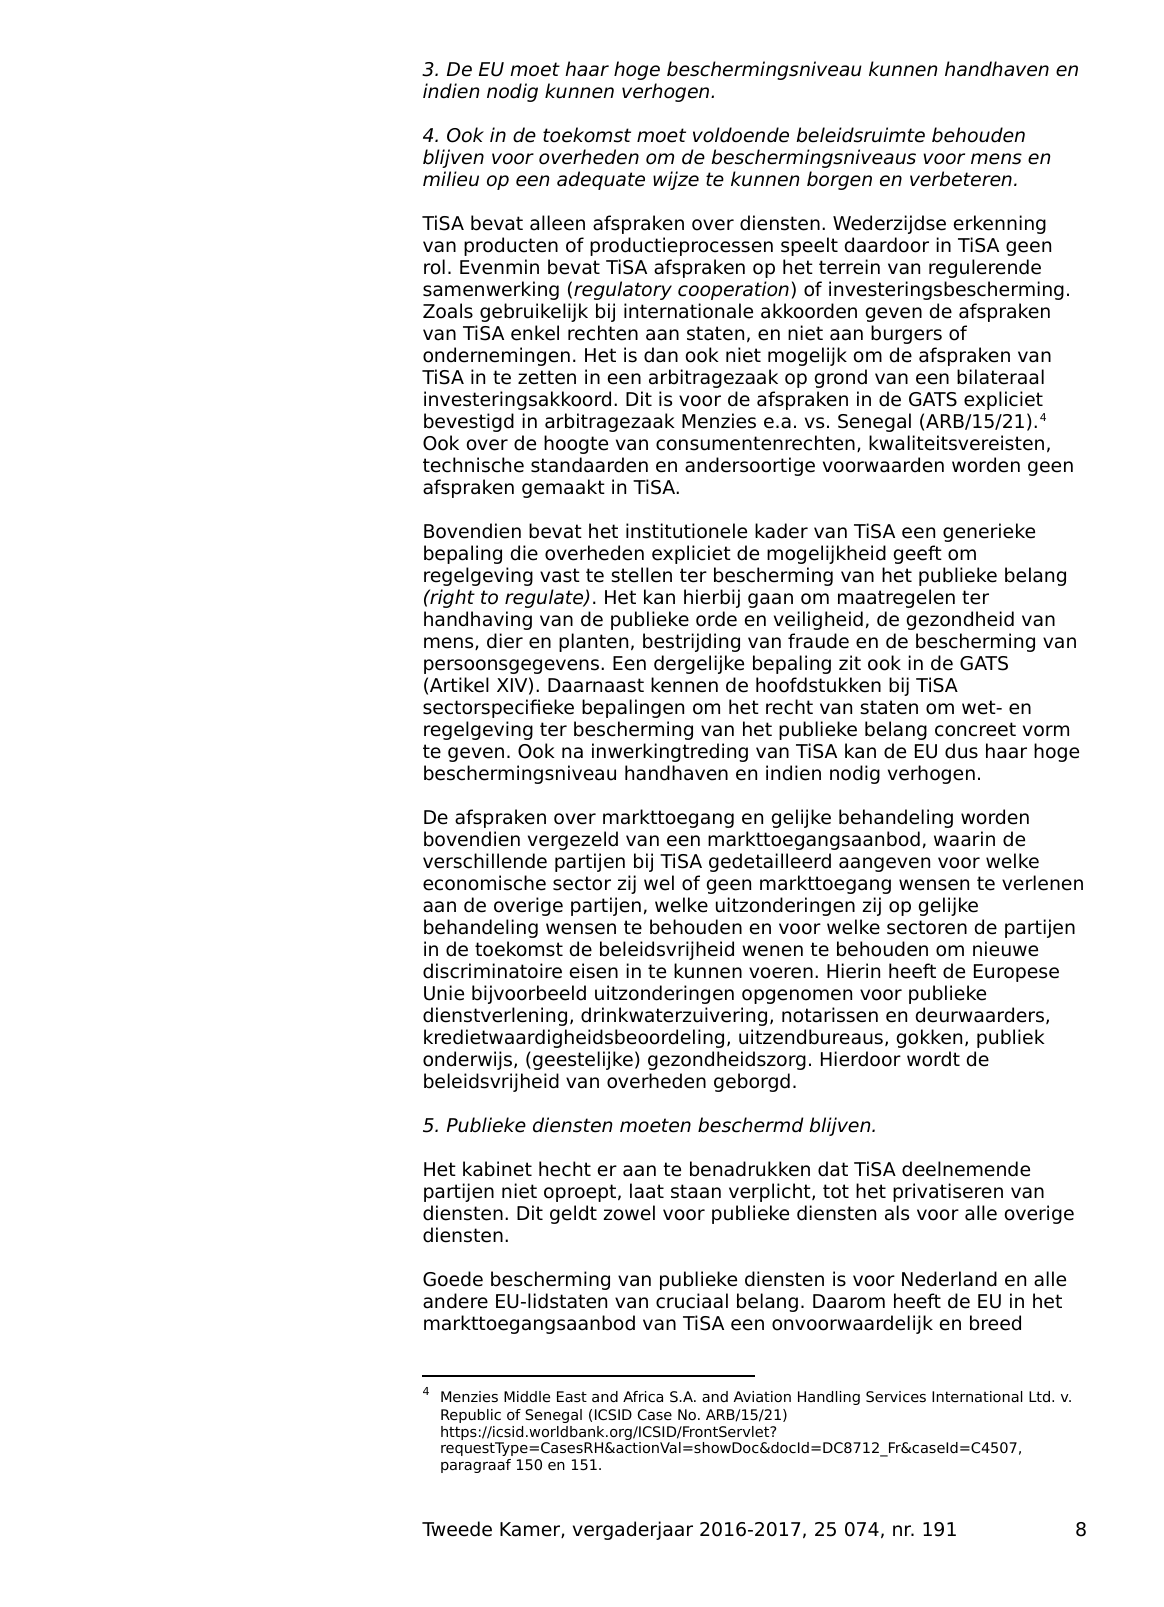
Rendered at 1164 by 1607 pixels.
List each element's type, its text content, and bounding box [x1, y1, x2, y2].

text Goede bescherming van publieke diensten is voor Nederland en alle andere EU-lidstaten van cruciaal belang. Daarom heeft de EU in het markttoegangsaanbod van TiSA een onvoorwaardelijk en breed [422, 1269, 1087, 1335]
subtitle 4. Ook in de toekomst moet voldoende beleidsruimte behouden blijven voor overheden om de beschermingsniveaus voor mens en milieu op een adequate wijze te kunnen borgen en verbeteren. [422, 125, 1087, 191]
text Het kabinet hecht er aan te benadrukken dat TiSA deelnemende partijen niet oproept, laat staan verplicht, tot het privatiseren van diensten. Dit geldt zowel voor publieke diensten als voor alle overige diensten. [422, 1159, 1087, 1247]
subtitle 3. De EU moet haar hoge beschermingsniveau kunnen handhaven en indien nodig kunnen verhogen. [422, 59, 1087, 103]
text Bovendien bevat het institutionele kader van TiSA een generieke bepaling die overheden expliciet de mogelijkheid geeft om regelgeving vast te stellen ter bescherming van het publieke belang (right to regulate). Het kan hierbij gaan om maatregelen ter handhaving van de publieke orde en veiligheid, de gezondheid van mens, dier en planten, bestrijding van fraude en de bescherming van persoonsgegevens. Een dergelijke bepaling zit ook in de GATS (Artikel XIV). Daarnaast kennen de hoofdstukken bij TiSA sectorspecifieke bepalingen om het recht van staten om wet- en regelgeving ter bescherming van het publieke belang concreet vorm te geven. Ook na inwerkingtreding van TiSA kan de EU dus haar hoge beschermingsniveau handhaven en indien nodig verhogen. [422, 521, 1087, 785]
text De afspraken over markttoegang en gelijke behandeling worden bovendien vergezeld van een markttoegangsaanbod, waarin de verschillende partijen bij TiSA gedetailleerd aangeven voor welke economische sector zij wel of geen markttoegang wensen te verlenen aan de overige partijen, welke uitzonderingen zij op gelijke behandeling wensen te behouden en voor welke sectoren de partijen in de toekomst de beleidsvrijheid wenen te behouden om nieuwe discriminatoire eisen in te kunnen voeren. Hierin heeft de Europese Unie bijvoorbeeld uitzonderingen opgenomen voor publieke dienstverlening, drinkwaterzuivering, notarissen en deurwaarders, kredietwaardigheidsbeoordeling, uitzendbureaus, gokken, publiek onderwijs, (geestelijke) gezondheidszorg. Hierdoor wordt de beleidsvrijheid van overheden geborgd. [422, 807, 1087, 1093]
text Menzies Middle East and Africa S.A. and Aviation Handling Services International Ltd. v. Republic of Senegal (ICSID Case No. ARB/15/21) https://icsid.worldbank.org/ICSID/FrontServlet?requestType=CasesRH&actionVal=showDoc&docId=DC8712_Fr&caseId=C4507, paragraaf 150 en 151. [422, 1385, 1087, 1474]
subtitle 5. Publieke diensten moeten beschermd blijven. [422, 1115, 1087, 1137]
text TiSA bevat alleen afspraken over diensten. Wederzijdse erkenning van producten of productieprocessen speelt daardoor in TiSA geen rol. Evenmin bevat TiSA afspraken op het terrein van regulerende samenwerking (regulatory cooperation) of investeringsbescherming. Zoals gebruikelijk bij internationale akkoorden geven de afspraken van TiSA enkel rechten aan staten, en niet aan burgers of ondernemingen. Het is dan ook niet mogelijk om de afspraken van TiSA in te zetten in een arbitragezaak op grond van een bilateraal investeringsakkoord. Dit is voor de afspraken in de GATS expliciet bevestigd in arbitragezaak Menzies e.a. vs. Senegal (ARB/15/21). Ook over de hoogte van consumentenrechten, kwaliteitsvereisten, technische standaarden en andersoortige voorwaarden worden geen afspraken gemaakt in TiSA. [422, 213, 1087, 499]
